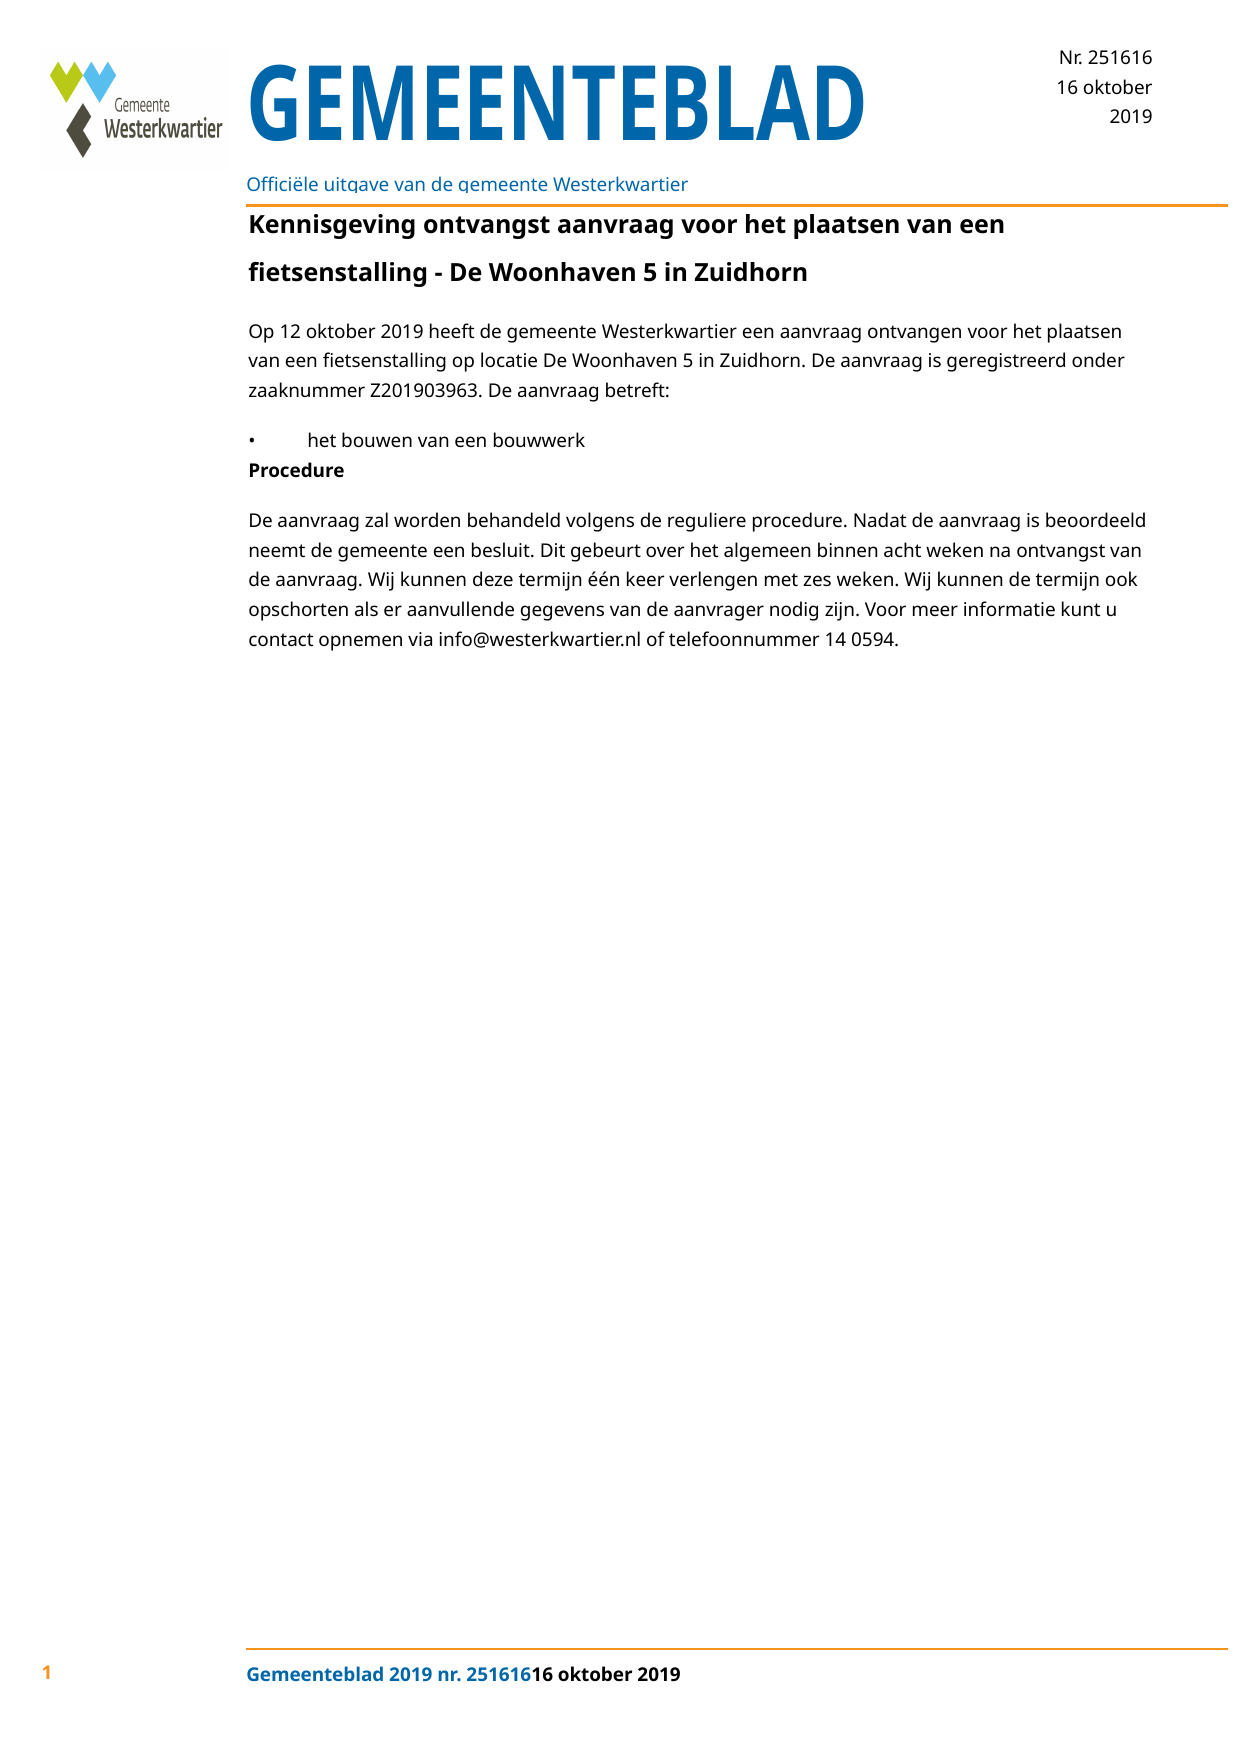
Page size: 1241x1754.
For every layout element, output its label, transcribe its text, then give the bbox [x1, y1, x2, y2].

text Kennisgeving ontvangst aanvraag voor het plaatsen van een fietsenstalling - De Woonhaven 5 in Zuidhorn [248, 207, 1152, 288]
text Procedure [248, 457, 1152, 483]
list het bouwen van een bouwwerk [248, 427, 1152, 453]
picture [41, 47, 231, 172]
text De aanvraag zal worden behandeld volgens de reguliere procedure. Nadat de aanvraag is beoordeeld neemt de gemeente een besluit. Dit gebeurt over het algemeen binnen acht weken na ontvangst van de aanvraag. Wij kunnen deze termijn één keer verlengen met zes weken. Wij kunnen de termijn ook opschorten als er aanvullende gegevens van de aanvrager nodig zijn. Voor meer informatie kunt u contact opnemen via info@westerkwartier.nl of telefoonnummer 14 0594. [248, 507, 1152, 652]
text Op 12 oktober 2019 heeft de gemeente Westerkwartier een aanvraag ontvangen voor het plaatsen van een fietsenstalling op locatie De Woonhaven 5 in Zuidhorn. De aanvraag is geregistreerd onder zaaknummer Z201903963. De aanvraag betreft: [248, 318, 1152, 403]
